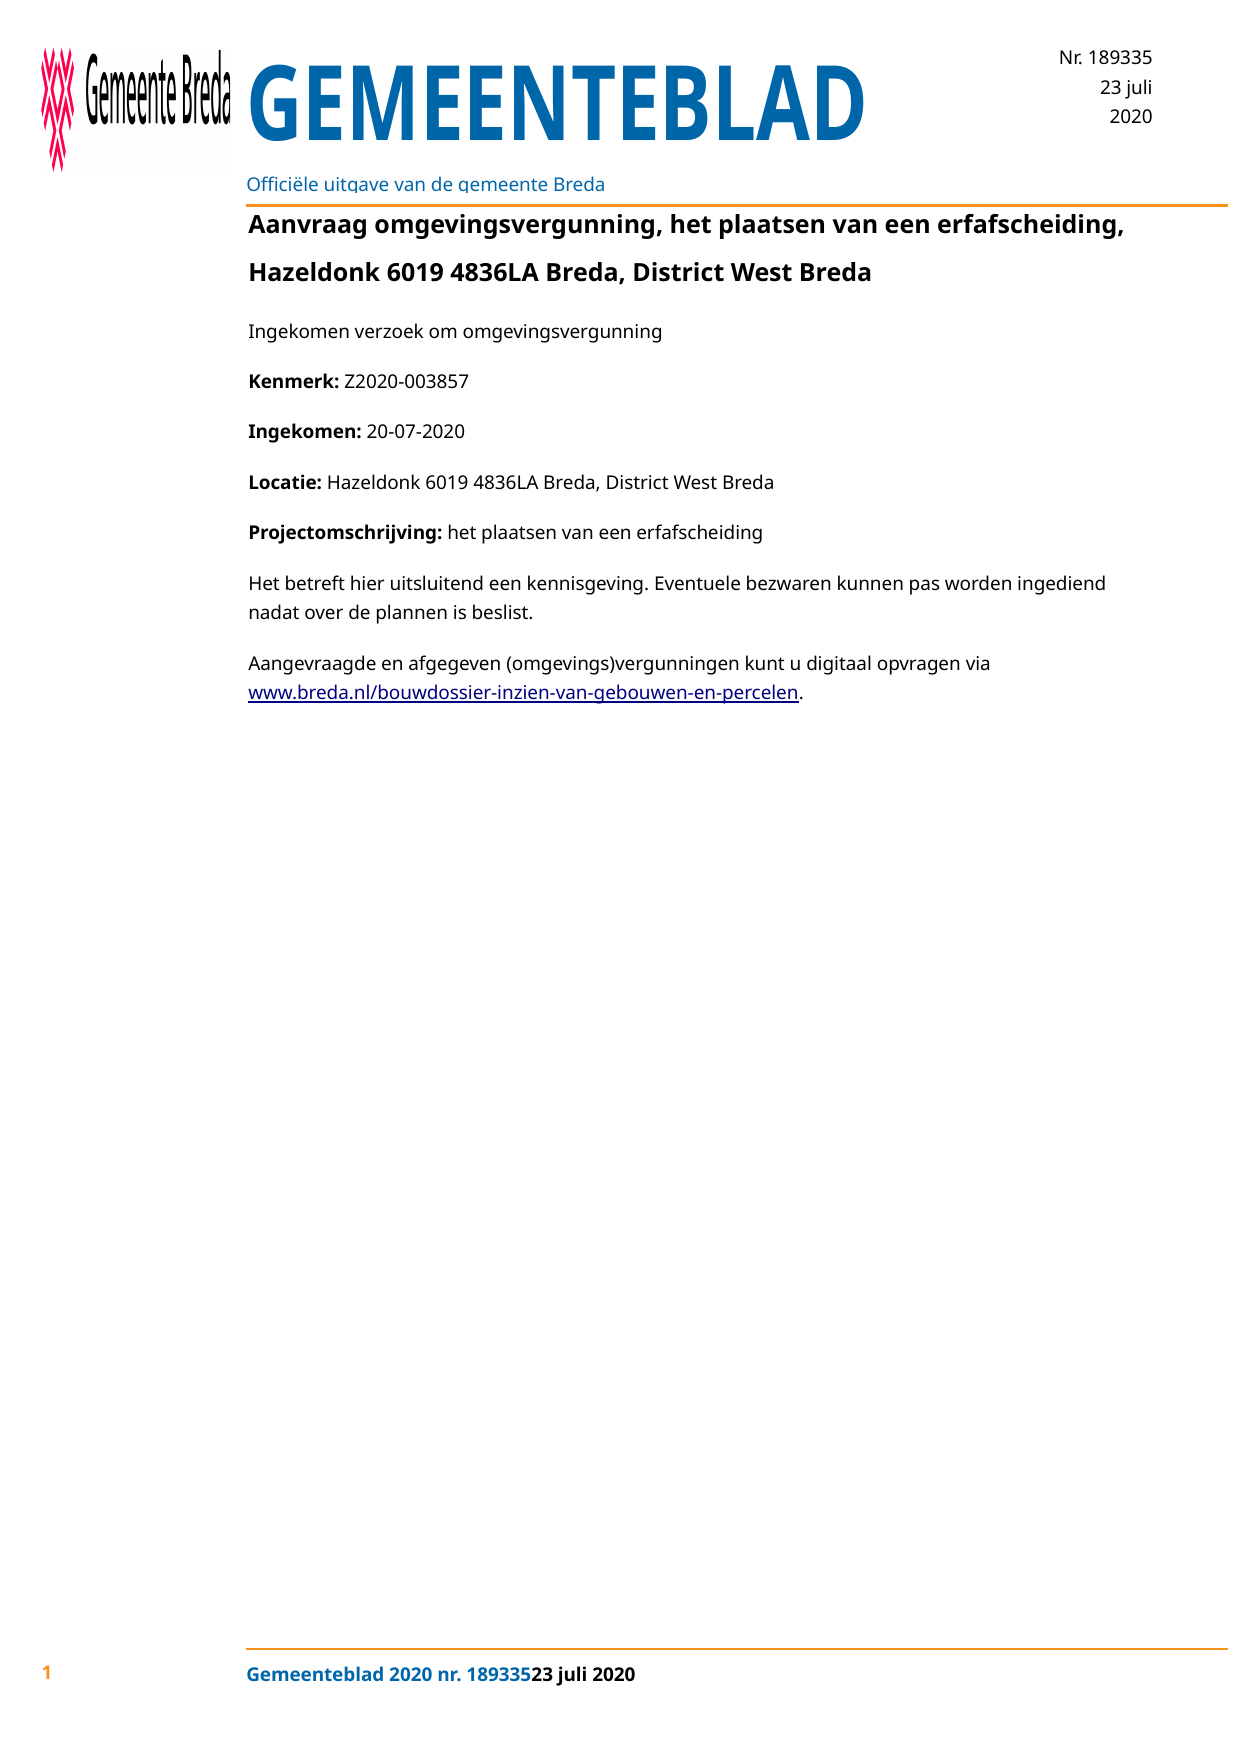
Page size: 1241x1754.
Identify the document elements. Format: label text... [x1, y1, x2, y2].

text Aangevraagde en afgegeven (omgevings)vergunningen kunt u digitaal opvragen via www.breda.nl/bouwdossier-inzien-van-gebouwen-en-percelen. [248, 650, 1152, 705]
text Projectomschrijving: het plaatsen van een erfafscheiding [248, 519, 1152, 545]
text Ingekomen: 20-07-2020 [248, 419, 1152, 444]
text Ingekomen verzoek om omgevingsvergunning [248, 318, 1152, 344]
text Locatie: Hazeldonk 6019 4836LA Breda, District West Breda [248, 469, 1152, 495]
text Kenmerk: Z2020-003857 [248, 368, 1152, 394]
text Het betreft hier uitsluitend een kennisgeving. Eventuele bezwaren kunnen pas worden ingediend nadat over de plannen is beslist. [248, 570, 1152, 625]
text Aanvraag omgevingsvergunning, het plaatsen van een erfafscheiding, Hazeldonk 6019 4836LA Breda, District West Breda [248, 207, 1152, 288]
picture [41, 47, 231, 172]
